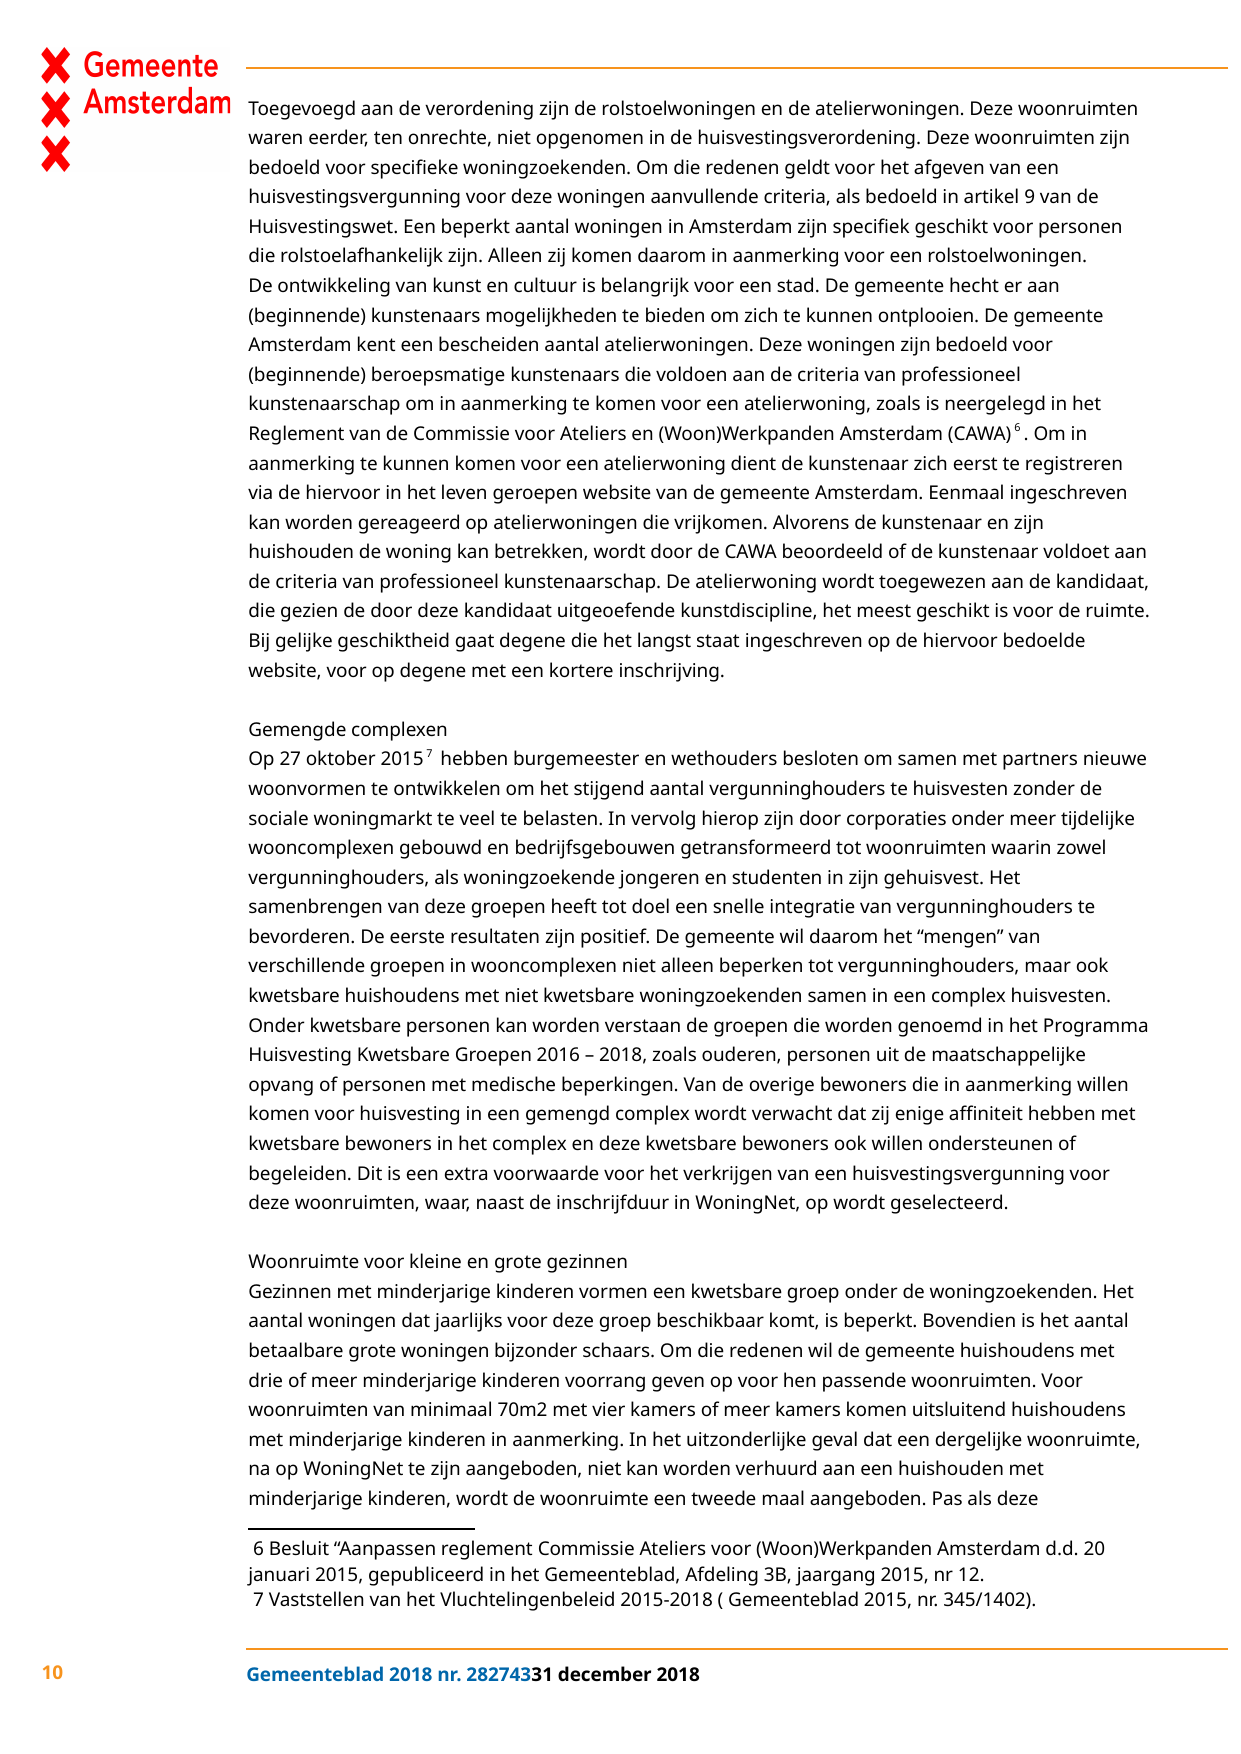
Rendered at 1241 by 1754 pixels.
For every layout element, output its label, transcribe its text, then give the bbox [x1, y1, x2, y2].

text Besluit “Aanpassen reglement Commissie Ateliers voor (Woon)Werkpanden Amsterdam d.d. 20 januari 2015, gepubliceerd in het Gemeenteblad, Afdeling 3B, jaargang 2015, nr 12. [248, 1535, 1152, 1586]
picture [41, 47, 231, 172]
text Vaststellen van het Vluchtelingenbeleid 2015-2018 ( Gemeenteblad 2015, nr. 345/1402). [248, 1586, 1152, 1612]
text Onder kwetsbare personen kan worden verstaan de groepen die worden genoemd in het Programma Huisvesting Kwetsbare Groepen 2016 – 2018, zoals ouderen, personen uit de maatschappelijke opvang of personen met medische beperkingen. Van de overige bewoners die in aanmerking willen komen voor huisvesting in een gemengd complex wordt verwacht dat zij enige affiniteit hebben met kwetsbare bewoners in het complex en deze kwetsbare bewoners ook willen ondersteunen of begeleiden. Dit is een extra voorwaarde voor het verkrijgen van een huisvestingsvergunning voor deze woonruimten, waar, naast de inschrijfduur in WoningNet, op wordt geselecteerd. [248, 1012, 1152, 1215]
text Op 27 oktober 2015 hebben burgemeester en wethouders besloten om samen met partners nieuwe woonvormen te ontwikkelen om het stijgend aantal vergunninghouders te huisvesten zonder de sociale woningmarkt te veel te belasten. In vervolg hierop zijn door corporaties onder meer tijdelijke wooncomplexen gebouwd en bedrijfsgebouwen getransformeerd tot woonruimten waarin zowel vergunninghouders, als woningzoekende jongeren en studenten in zijn gehuisvest. Het samenbrengen van deze groepen heeft tot doel een snelle integratie van vergunninghouders te bevorderen. De eerste resultaten zijn positief. De gemeente wil daarom het “mengen” van verschillende groepen in wooncomplexen niet alleen beperken tot vergunninghouders, maar ook kwetsbare huishoudens met niet kwetsbare woningzoekenden samen in een complex huisvesten. [248, 746, 1152, 1008]
text Gezinnen met minderjarige kinderen vormen een kwetsbare groep onder de woningzoekenden. Het aantal woningen dat jaarlijks voor deze groep beschikbaar komt, is beperkt. Bovendien is het aantal betaalbare grote woningen bijzonder schaars. Om die redenen wil de gemeente huishoudens met drie of meer minderjarige kinderen voorrang geven op voor hen passende woonruimten. Voor woonruimten van minimaal 70m2 met vier kamers of meer kamers komen uitsluitend huishoudens met minderjarige kinderen in aanmerking. In het uitzonderlijke geval dat een dergelijke woonruimte, na op WoningNet te zijn aangeboden, niet kan worden verhuurd aan een huishouden met minderjarige kinderen, wordt de woonruimte een tweede maal aangeboden. Pas als deze [248, 1278, 1152, 1511]
text Gemengde complexen [248, 716, 1152, 742]
text Toegevoegd aan de verordening zijn de rolstoelwoningen en de atelierwoningen. Deze woonruimten waren eerder, ten onrechte, niet opgenomen in de huisvestingsverordening. Deze woonruimten zijn bedoeld voor specifieke woningzoekenden. Om die redenen geldt voor het afgeven van een huisvestingsvergunning voor deze woningen aanvullende criteria, als bedoeld in artikel 9 van de Huisvestingswet. Een beperkt aantal woningen in Amsterdam zijn specifiek geschikt voor personen die rolstoelafhankelijk zijn. Alleen zij komen daarom in aanmerking voor een rolstoelwoningen. [248, 95, 1152, 268]
text De ontwikkeling van kunst en cultuur is belangrijk voor een stad. De gemeente hecht er aan (beginnende) kunstenaars mogelijkheden te bieden om zich te kunnen ontplooien. De gemeente Amsterdam kent een bescheiden aantal atelierwoningen. Deze woningen zijn bedoeld voor (beginnende) beroepsmatige kunstenaars die voldoen aan de criteria van professioneel kunstenaarschap om in aanmerking te komen voor een atelierwoning, zoals is neergelegd in het Reglement van de Commissie voor Ateliers en (Woon)Werkpanden Amsterdam (CAWA). Om in aanmerking te kunnen komen voor een atelierwoning dient de kunstenaar zich eerst te registreren via de hiervoor in het leven geroepen website van de gemeente Amsterdam. Eenmaal ingeschreven kan worden gereageerd op atelierwoningen die vrijkomen. Alvorens de kunstenaar en zijn huishouden de woning kan betrekken, wordt door de CAWA beoordeeld of de kunstenaar voldoet aan de criteria van professioneel kunstenaarschap. De atelierwoning wordt toegewezen aan de kandidaat, die gezien de door deze kandidaat uitgeoefende kunstdiscipline, het meest geschikt is voor de ruimte. Bij gelijke geschiktheid gaat degene die het langst staat ingeschreven op de hiervoor bedoelde website, voor op degene met een kortere inschrijving. [248, 272, 1152, 683]
text Woonruimte voor kleine en grote gezinnen [248, 1248, 1152, 1274]
